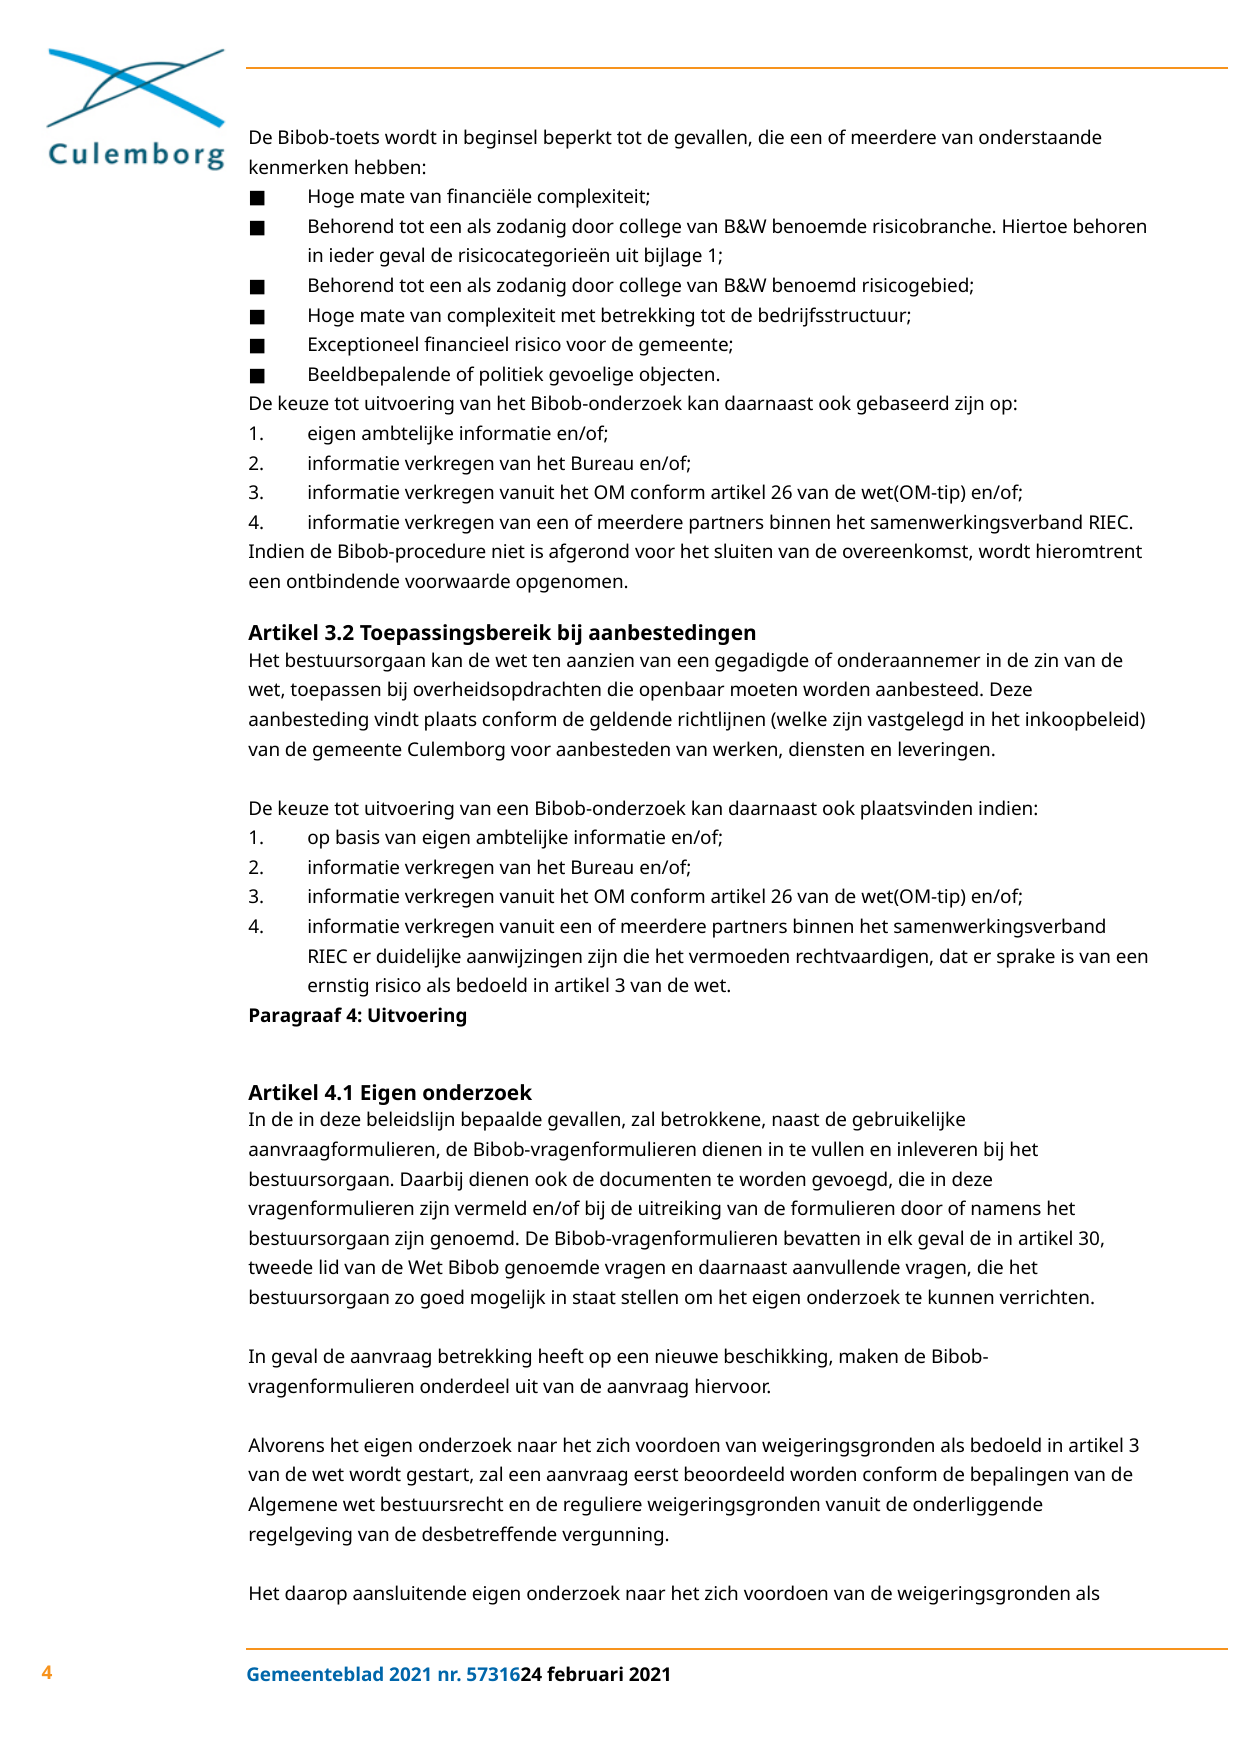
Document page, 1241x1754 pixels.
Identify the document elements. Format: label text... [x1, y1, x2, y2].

text Het daarop aansluitende eigen onderzoek naar het zich voordoen van de weigeringsgronden als [248, 1580, 1152, 1606]
text Alvorens het eigen onderzoek naar het zich voordoen van weigeringsgronden als bedoeld in artikel 3 van de wet wordt gestart, zal een aanvraag eerst beoordeeld worden conform de bepalingen van de Algemene wet bestuursrecht en de reguliere weigeringsgronden vanuit de onderliggende regelgeving van de desbetreffende vergunning. [248, 1432, 1152, 1546]
list informatie verkregen vanuit een of meerdere partners binnen het samenwerkingsverband RIEC er duidelijke aanwijzingen zijn die het vermoeden rechtvaardigen, dat er sprake is van een ernstig risico als bedoeld in artikel 3 van de wet. [248, 913, 1152, 998]
list Beeldbepalende of politiek gevoelige objecten. [248, 361, 1152, 387]
list op basis van eigen ambtelijke informatie en/of; [248, 824, 1152, 850]
list informatie verkregen vanuit het OM conform artikel 26 van de wet(OM-tip) en/of; [248, 479, 1152, 505]
list Behorend tot een als zodanig door college van B&W benoemde risicobranche. Hiertoe behoren in ieder geval de risicocategorieën uit bijlage 1; [248, 213, 1152, 268]
text De Bibob-toets wordt in beginsel beperkt tot de gevallen, die een of meerdere van onderstaande kenmerken hebben: [248, 124, 1152, 180]
list informatie verkregen van het Bureau en/of; [248, 854, 1152, 880]
list informatie verkregen van het Bureau en/of; [248, 450, 1152, 476]
text Indien de Bibob-procedure niet is afgerond voor het sluiten van de overeenkomst, wordt hieromtrent een ontbindende voorwaarde opgenomen. [248, 538, 1152, 594]
text Het bestuursorgaan kan de wet ten aanzien van een gegadigde of onderaannemer in de zin van de wet, toepassen bij overheidsopdrachten die openbaar moeten worden aanbesteed. Deze aanbesteding vindt plaats conform de geldende richtlijnen (welke zijn vastgelegd in het inkoopbeleid) van de gemeente Culemborg voor aanbesteden van werken, diensten en leveringen. [248, 647, 1152, 761]
text In geval de aanvraag betrekking heeft op een nieuwe beschikking, maken de Bibob-vragenformulieren onderdeel uit van de aanvraag hiervoor. [248, 1343, 1152, 1398]
text De keuze tot uitvoering van het Bibob-onderzoek kan daarnaast ook gebaseerd zijn op: [248, 391, 1152, 416]
text In de in deze beleidslijn bepaalde gevallen, zal betrokkene, naast de gebruikelijke aanvraagformulieren, de Bibob-vragenformulieren dienen in te vullen en inleveren bij het bestuursorgaan. Daarbij dienen ook de documenten te worden gevoegd, die in deze vragenformulieren zijn vermeld en/of bij de uitreiking van de formulieren door of namens het bestuursorgaan zijn genoemd. De Bibob-vragenformulieren bevatten in elk geval de in artikel 30, tweede lid van de Wet Bibob genoemde vragen en daarnaast aanvullende vragen, die het bestuursorgaan zo goed mogelijk in staat stellen om het eigen onderzoek te kunnen verrichten. [248, 1107, 1152, 1310]
text Artikel 3.2 Toepassingsbereik bij aanbestedingen [248, 618, 1152, 647]
text Paragraaf 4: Uitvoering [248, 1002, 1152, 1028]
list informatie verkregen vanuit het OM conform artikel 26 van de wet(OM-tip) en/of; [248, 884, 1152, 909]
list informatie verkregen van een of meerdere partners binnen het samenwerkingsverband RIEC. [248, 509, 1152, 535]
list Behorend tot een als zodanig door college van B&W benoemd risicogebied; [248, 272, 1152, 298]
list Exceptioneel financieel risico voor de gemeente; [248, 331, 1152, 357]
list Hoge mate van complexiteit met betrekking tot de bedrijfsstructuur; [248, 302, 1152, 328]
list eigen ambtelijke informatie en/of; [248, 420, 1152, 446]
text De keuze tot uitvoering van een Bibob-onderzoek kan daarnaast ook plaatsvinden indien: [248, 795, 1152, 821]
list Hoge mate van financiële complexiteit; [248, 183, 1152, 209]
picture [41, 47, 231, 172]
text Artikel 4.1 Eigen onderzoek [248, 1078, 1152, 1107]
